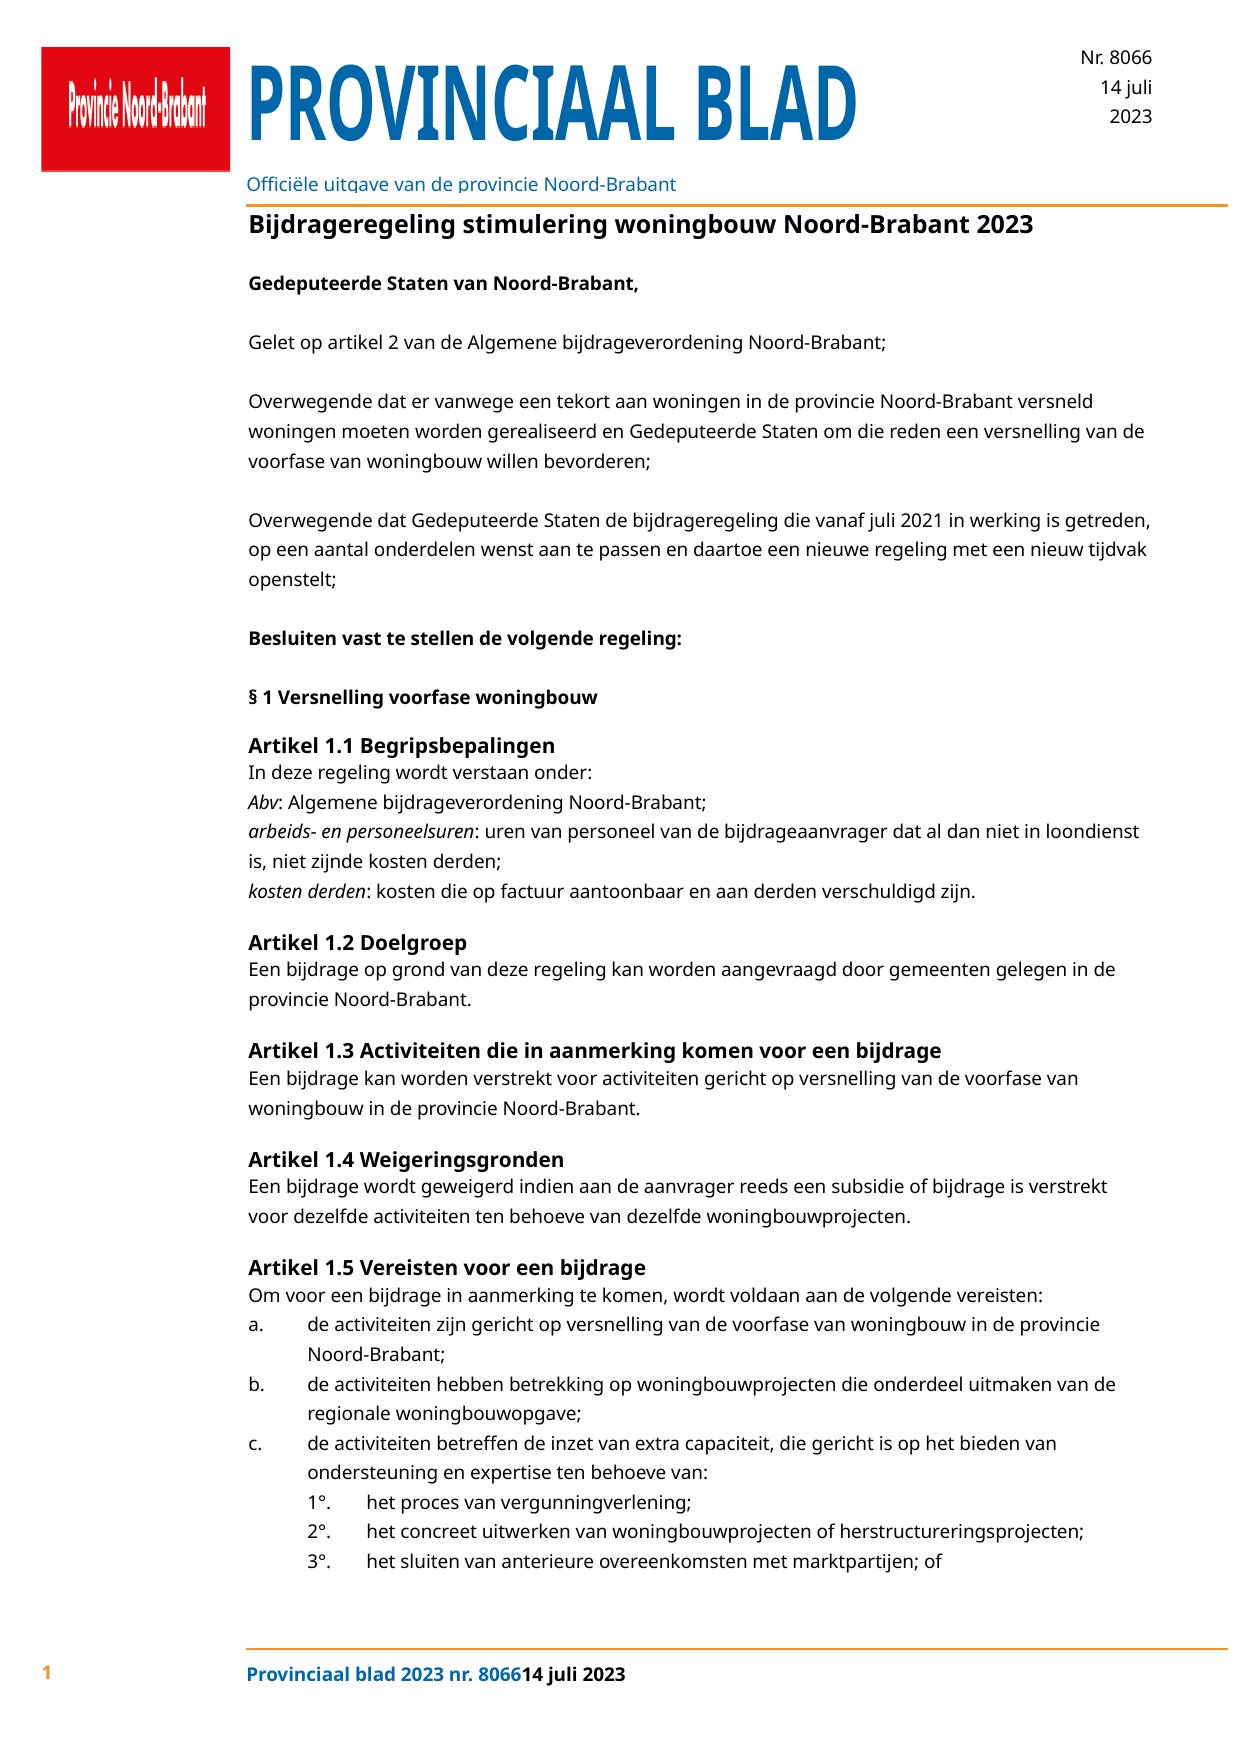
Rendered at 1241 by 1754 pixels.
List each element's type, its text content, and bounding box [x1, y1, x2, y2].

text Besluiten vast te stellen de volgende regeling: [248, 625, 1152, 651]
text Abv: Algemene bijdrageverordening Noord-Brabant; [248, 789, 1152, 815]
text Overwegende dat er vanwege een tekort aan woningen in de provincie Noord-Brabant versneld woningen moeten worden gerealiseerd en Gedeputeerde Staten om die reden een versnelling van de voorfase van woningbouw willen bevorderen; [248, 389, 1152, 473]
text Artikel 1.4 Weigeringsgronden [248, 1145, 1152, 1173]
text Een bijdrage op grond van deze regeling kan worden aangevraagd door gemeenten gelegen in de provincie Noord-Brabant. [248, 957, 1152, 1012]
list de activiteiten hebben betrekking op woningbouwprojecten die onderdeel uitmaken van de regionale woningbouwopgave; [248, 1371, 1152, 1426]
text Artikel 1.5 Vereisten voor een bijdrage [248, 1253, 1152, 1282]
picture [41, 47, 231, 172]
text Gedeputeerde Staten van Noord-Brabant, [248, 270, 1152, 296]
text § 1 Versnelling voorfase woningbouw [248, 684, 1152, 710]
text Artikel 1.3 Activiteiten die in aanmerking komen voor een bijdrage [248, 1037, 1152, 1065]
text Artikel 1.1 Begripsbepalingen [248, 731, 1152, 759]
text Een bijdrage wordt geweigerd indien aan de aanvrager reeds een subsidie of bijdrage is verstrekt voor dezelfde activiteiten ten behoeve van dezelfde woningbouwprojecten. [248, 1173, 1152, 1229]
list het proces van vergunningverlening; [307, 1489, 1152, 1515]
text Om voor een bijdrage in aanmerking te komen, wordt voldaan aan de volgende vereisten: [248, 1282, 1152, 1308]
text kosten derden: kosten die op factuur aantoonbaar en aan derden verschuldigd zijn. [248, 878, 1152, 903]
list de activiteiten betreffen de inzet van extra capaciteit, die gericht is op het bieden van ondersteuning en expertise ten behoeve van: [248, 1430, 1152, 1485]
list de activiteiten zijn gericht op versnelling van de voorfase van woningbouw in de provincie Noord-Brabant; [248, 1312, 1152, 1367]
list het concreet uitwerken van woningbouwprojecten of herstructureringsprojecten; [307, 1519, 1152, 1544]
text Gelet op artikel 2 van de Algemene bijdrageverordening Noord-Brabant; [248, 329, 1152, 355]
text Overwegende dat Gedeputeerde Staten de bijdrageregeling die vanaf juli 2021 in werking is getreden, op een aantal onderdelen wenst aan te passen en daartoe een nieuwe regeling met een nieuw tijdvak openstelt; [248, 507, 1152, 592]
text Een bijdrage kan worden verstrekt voor activiteiten gericht op versnelling van de voorfase van woningbouw in de provincie Noord-Brabant. [248, 1065, 1152, 1120]
text In deze regeling wordt verstaan onder: [248, 759, 1152, 785]
text Bijdrageregeling stimulering woningbouw Noord-Brabant 2023 [248, 207, 1152, 241]
list het sluiten van anterieure overeenkomsten met marktpartijen; of [307, 1548, 1152, 1574]
text arbeids- en personeelsuren: uren van personeel van de bijdrageaanvrager dat al dan niet in loondienst is, niet zijnde kosten derden; [248, 819, 1152, 874]
text Artikel 1.2 Doelgroep [248, 928, 1152, 957]
